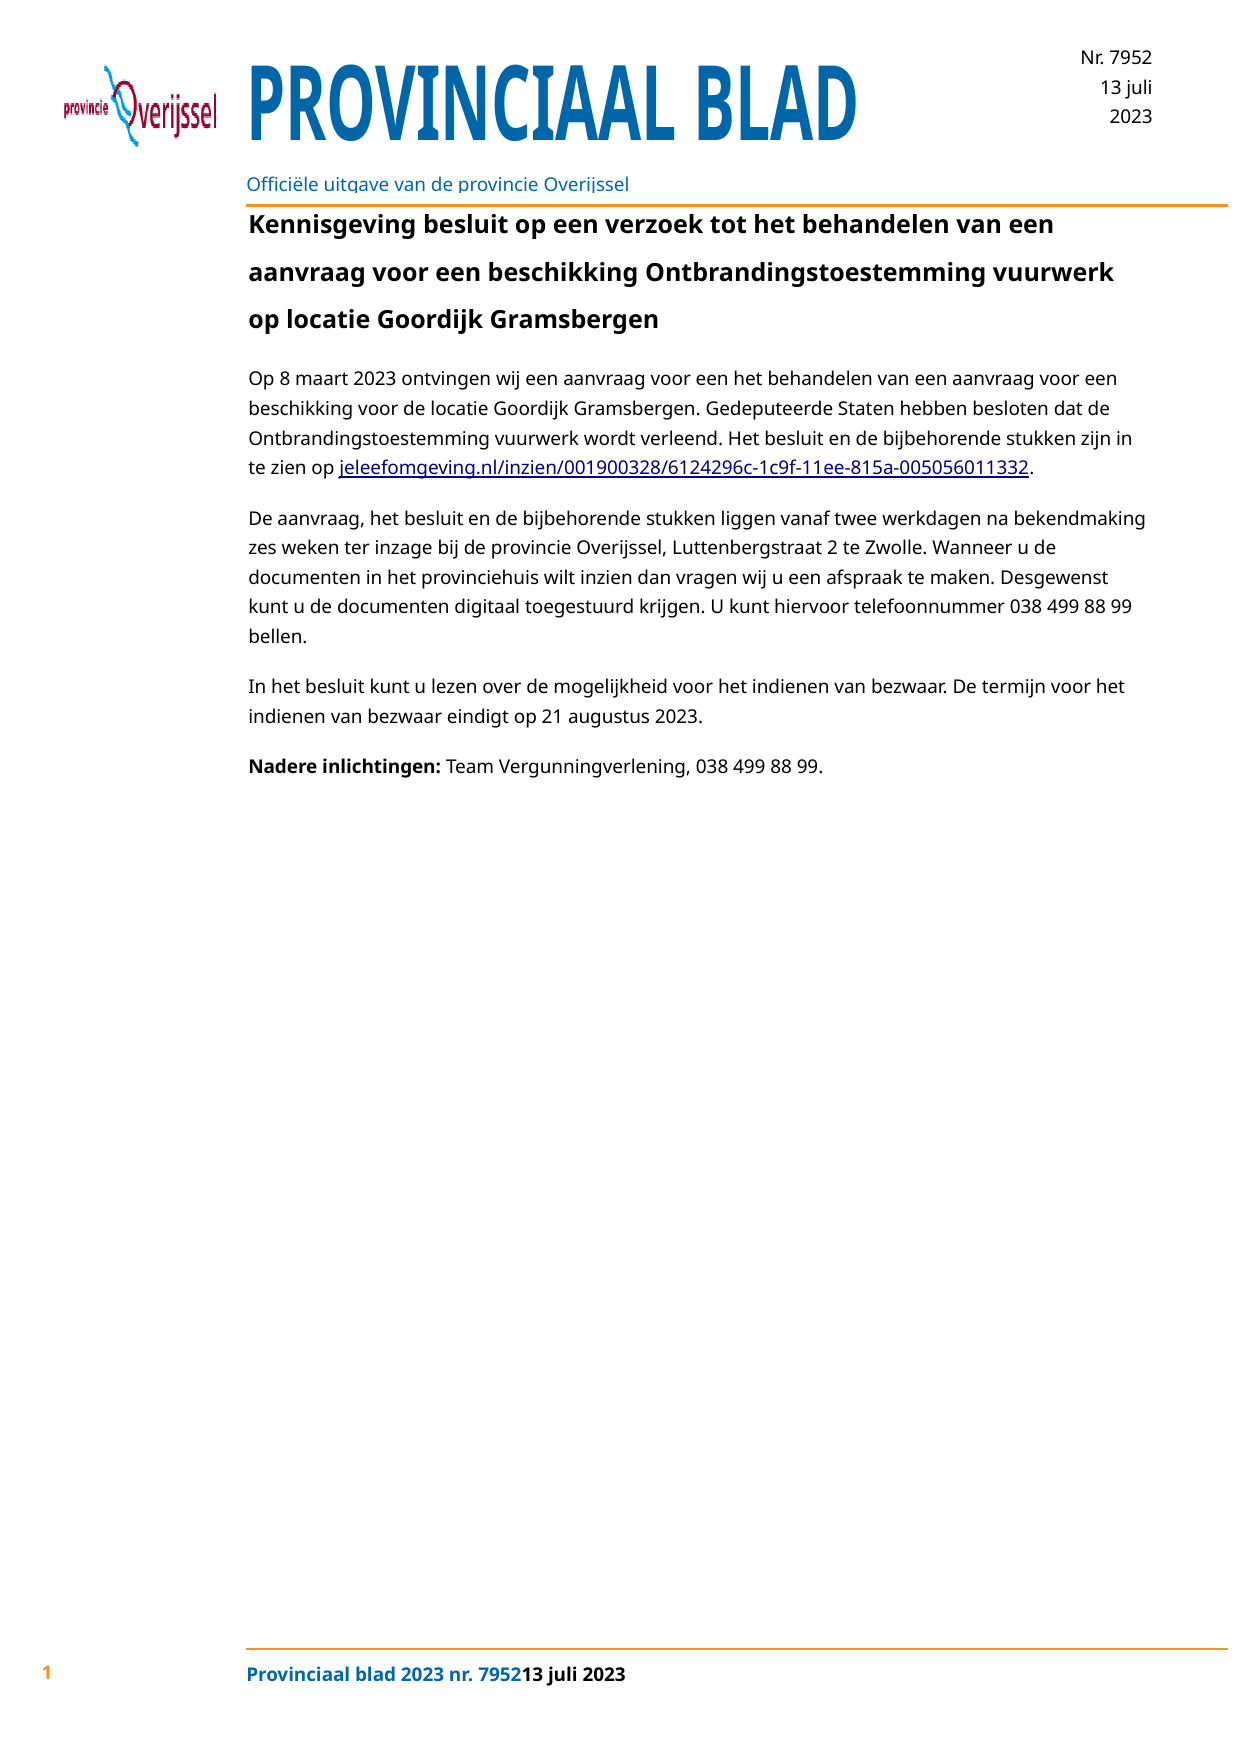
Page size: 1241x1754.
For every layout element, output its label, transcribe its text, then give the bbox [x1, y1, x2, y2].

text De aanvraag, het besluit en de bijbehorende stukken liggen vanaf twee werkdagen na bekendmaking zes weken ter inzage bij de provincie Overijssel, Luttenbergstraat 2 te Zwolle. Wanneer u de documenten in het provinciehuis wilt inzien dan vragen wij u een afspraak te maken. Desgewenst kunt u de documenten digitaal toegestuurd krijgen. U kunt hiervoor telefoonnummer 038 499 88 99 bellen. [248, 505, 1152, 649]
text Nadere inlichtingen: Team Vergunningverlening, 038 499 88 99. [248, 753, 1152, 779]
text Op 8 maart 2023 ontvingen wij een aanvraag voor een het behandelen van een aanvraag voor een beschikking voor de locatie Goordijk Gramsbergen. Gedeputeerde Staten hebben besloten dat de Ontbrandingstoestemming vuurwerk wordt verleend. Het besluit en de bijbehorende stukken zijn in te zien op jeleefomgeving.nl/inzien/001900328/6124296c-1c9f-11ee-815a-005056011332. [248, 366, 1152, 480]
text Kennisgeving besluit op een verzoek tot het behandelen van een aanvraag voor een beschikking Ontbrandingstoestemming vuurwerk op locatie Goordijk Gramsbergen [248, 207, 1152, 336]
picture [41, 47, 231, 172]
text In het besluit kunt u lezen over de mogelijkheid voor het indienen van bezwaar. De termijn voor het indienen van bezwaar eindigt op 21 augustus 2023. [248, 673, 1152, 729]
